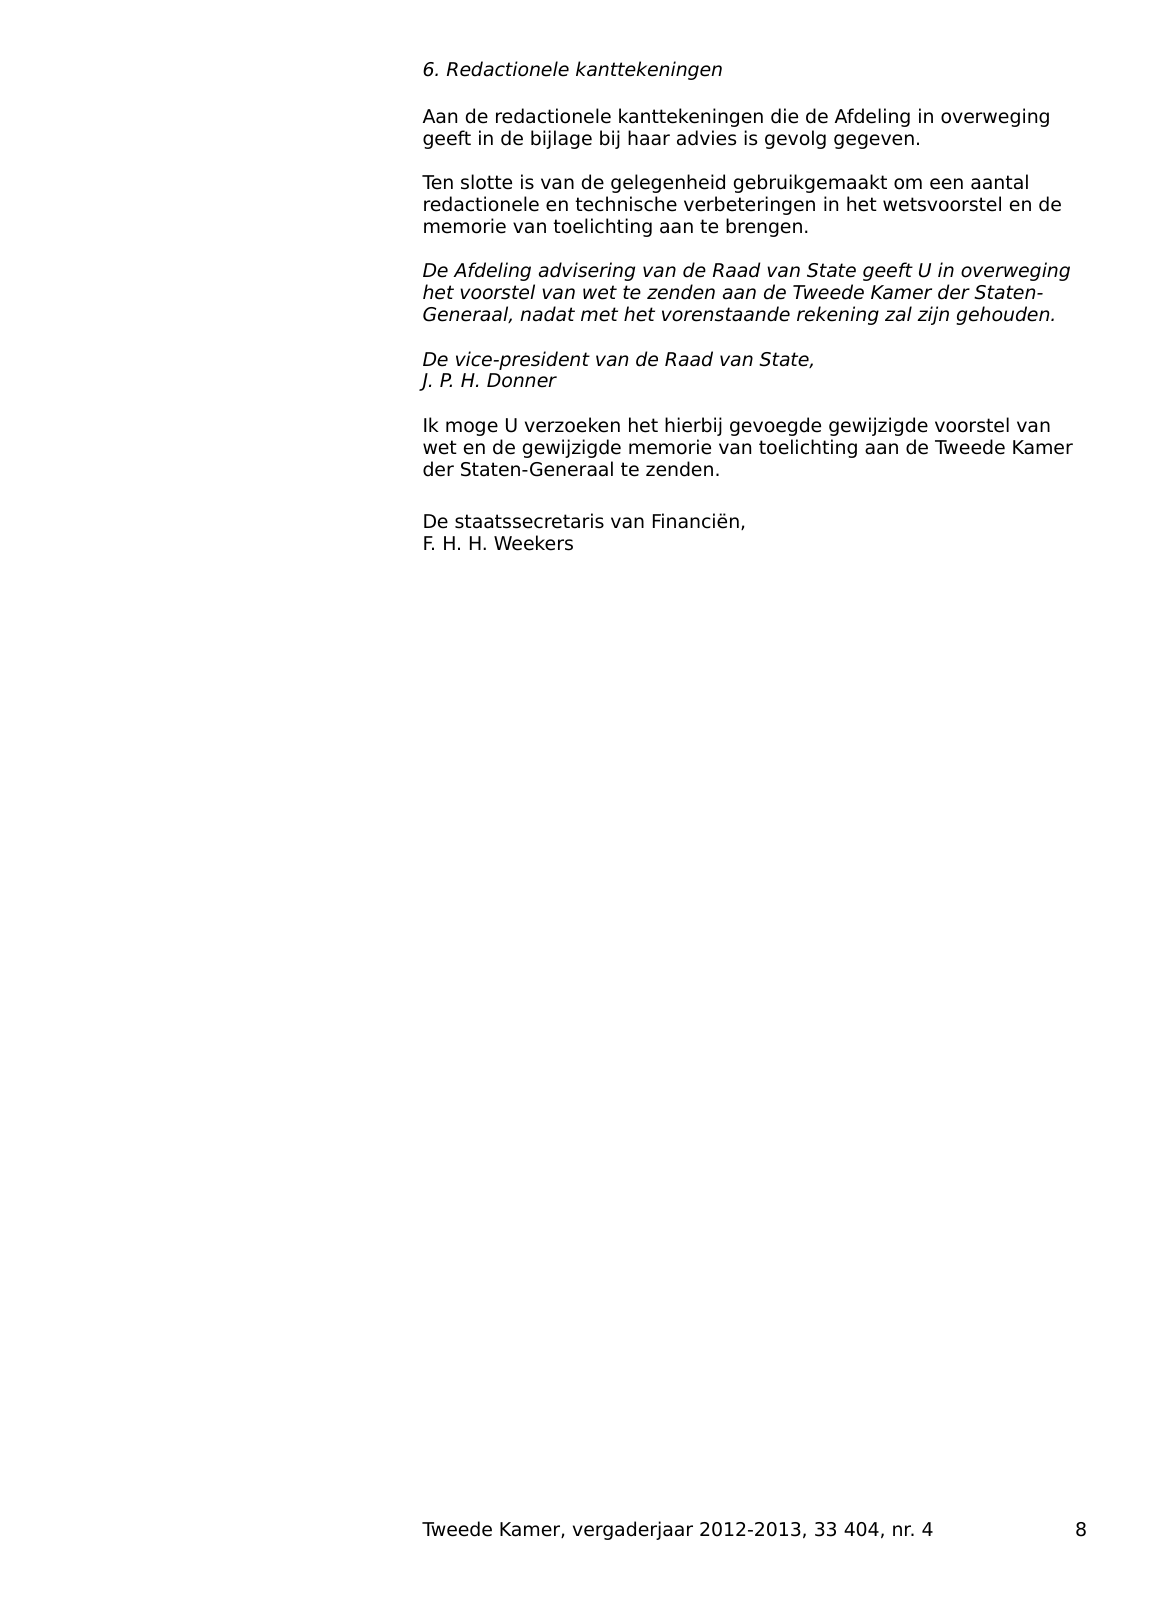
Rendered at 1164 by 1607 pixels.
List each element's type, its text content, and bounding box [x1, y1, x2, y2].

subtitle 6. Redactionele kanttekeningen [422, 59, 1087, 81]
text J. P. H. Donner [422, 370, 1087, 392]
text Ik moge U verzoeken het hierbij gevoegde gewijzigde voorstel van wet en de gewijzigde memorie van toelichting aan de Tweede Kamer der Staten-Generaal te zenden. [422, 414, 1087, 481]
text Ten slotte is van de gelegenheid gebruikgemaakt om een aantal redactionele en technische verbeteringen in het wetsvoorstel en de memorie van toelichting aan te brengen. [422, 172, 1087, 238]
text Aan de redactionele kanttekeningen die de Afdeling in overweging geeft in de bijlage bij haar advies is gevolg gegeven. [422, 106, 1087, 150]
text De vice-president van de Raad van State, [422, 348, 1087, 370]
text De Afdeling advisering van de Raad van State geeft U in overweging het voorstel van wet te zenden aan de Tweede Kamer der Staten-Generaal, nadat met het vorenstaande rekening zal zijn gehouden. [422, 260, 1087, 326]
text De staatssecretaris van Financiën, F. H. H. Weekers [422, 511, 1087, 554]
